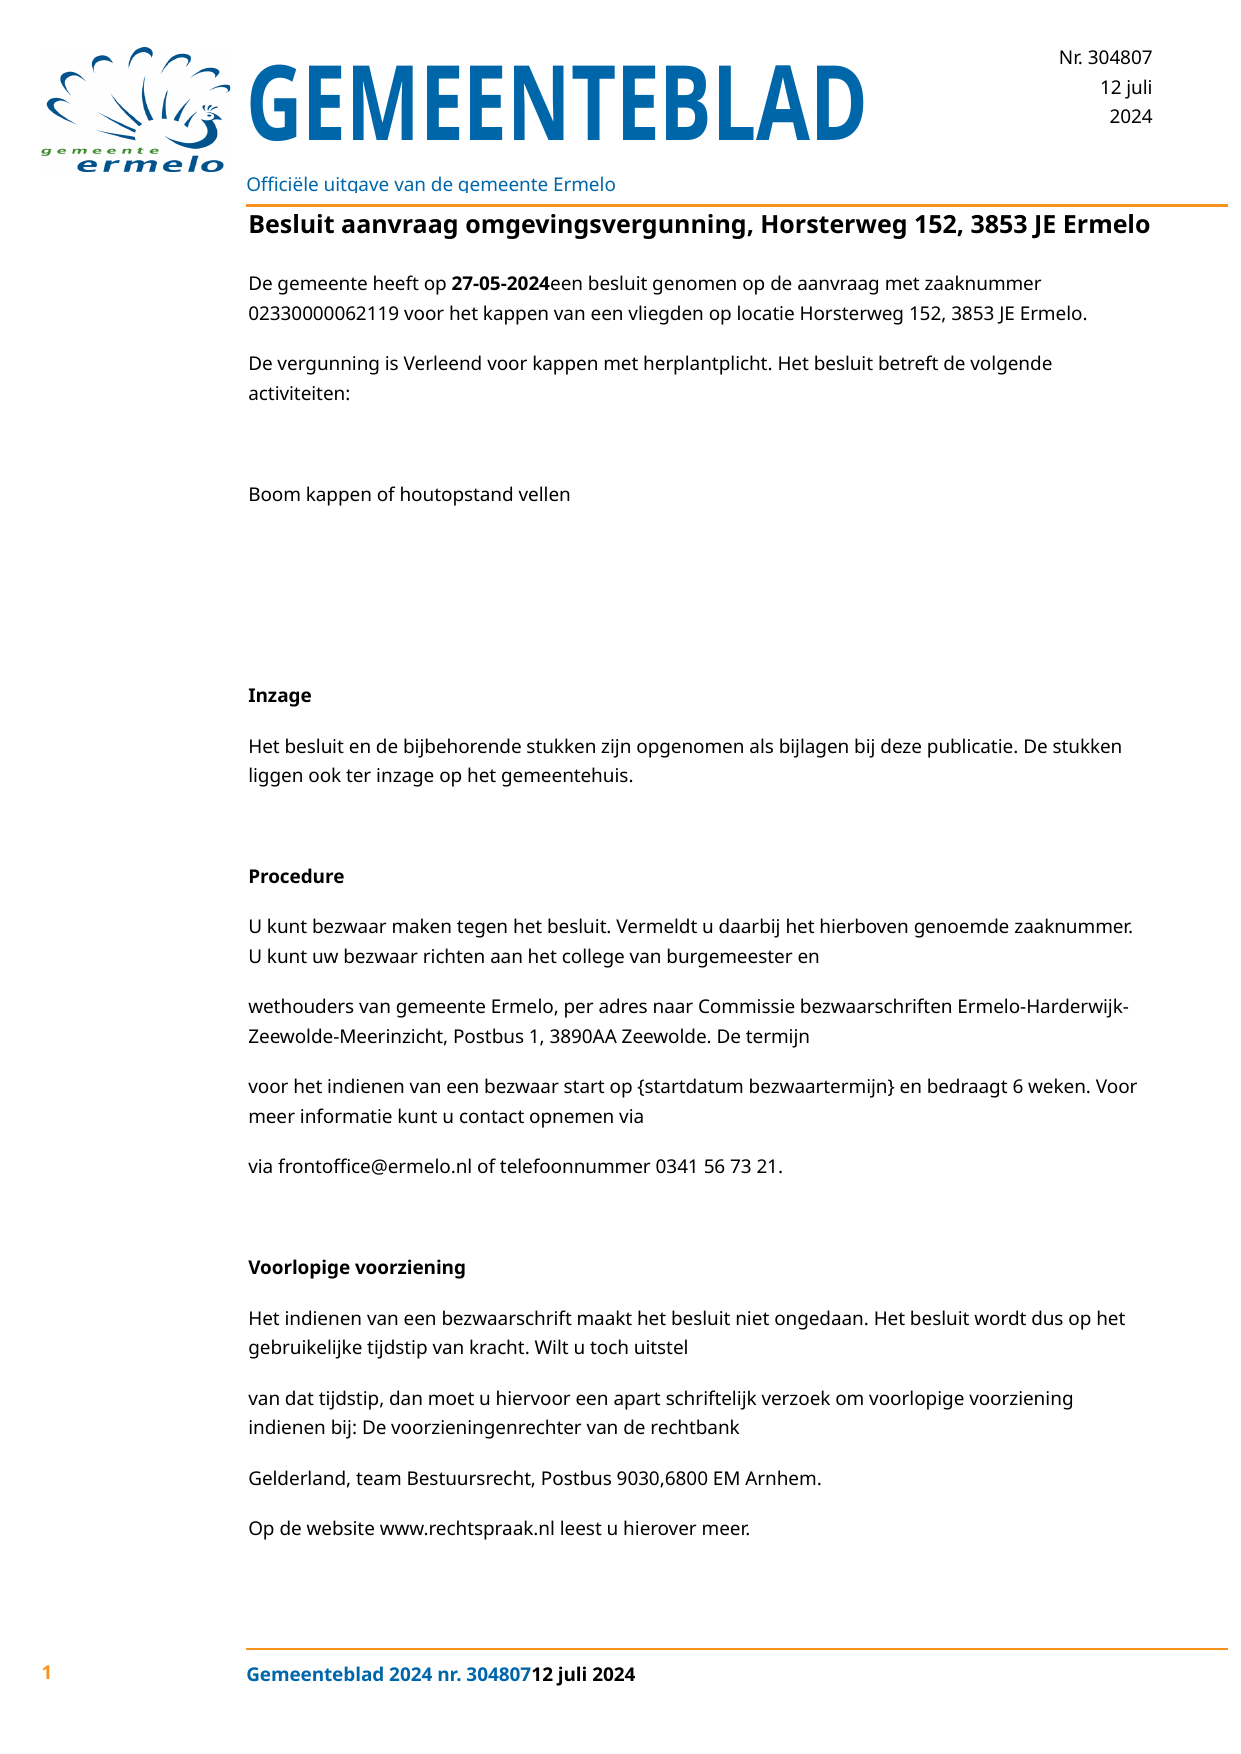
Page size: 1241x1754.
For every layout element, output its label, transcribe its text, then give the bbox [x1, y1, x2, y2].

picture [41, 47, 231, 172]
text Inzage [248, 682, 1152, 708]
text De gemeente heeft op 27-05-2024een besluit genomen op de aanvraag met zaaknummer 02330000062119 voor het kappen van een vliegden op locatie Horsterweg 152, 3853 JE Ermelo. [248, 270, 1152, 326]
text Boom kappen of houtopstand vellen [248, 481, 1152, 506]
text Besluit aanvraag omgevingsvergunning, Horsterweg 152, 3853 JE Ermelo [248, 207, 1152, 241]
text Procedure [248, 863, 1152, 889]
text De vergunning is Verleend voor kappen met herplantplicht. Het besluit betreft de volgende activiteiten: [248, 350, 1152, 406]
text Gelderland, team Bestuursrecht, Postbus 9030,6800 EM Arnhem. [248, 1465, 1152, 1491]
text Het besluit en de bijbehorende stukken zijn opgenomen als bijlagen bij deze publicatie. De stukken liggen ook ter inzage op het gemeentehuis. [248, 733, 1152, 788]
text Voorlopige voorziening [248, 1254, 1152, 1280]
text voor het indienen van een bezwaar start op {startdatum bezwaartermijn} en bedraagt 6 weken. Voor meer informatie kunt u contact opnemen via [248, 1074, 1152, 1129]
text Op de website www.rechtspraak.nl leest u hierover meer. [248, 1515, 1152, 1541]
text Het indienen van een bezwaarschrift maakt het besluit niet ongedaan. Het besluit wordt dus op het gebruikelijke tijdstip van kracht. Wilt u toch uitstel [248, 1305, 1152, 1360]
text via frontoffice@ermelo.nl of telefoonnummer 0341 56 73 21. [248, 1154, 1152, 1179]
text van dat tijdstip, dan moet u hiervoor een apart schriftelijk verzoek om voorlopige voorziening indienen bij: De voorzieningenrechter van de rechtbank [248, 1385, 1152, 1440]
text wethouders van gemeente Ermelo, per adres naar Commissie bezwaarschriften Ermelo-Harderwijk-Zeewolde-Meerinzicht, Postbus 1, 3890AA Zeewolde. De termijn [248, 994, 1152, 1049]
text U kunt bezwaar maken tegen het besluit. Vermeldt u daarbij het hierboven genoemde zaaknummer. U kunt uw bezwaar richten aan het college van burgemeester en [248, 914, 1152, 969]
